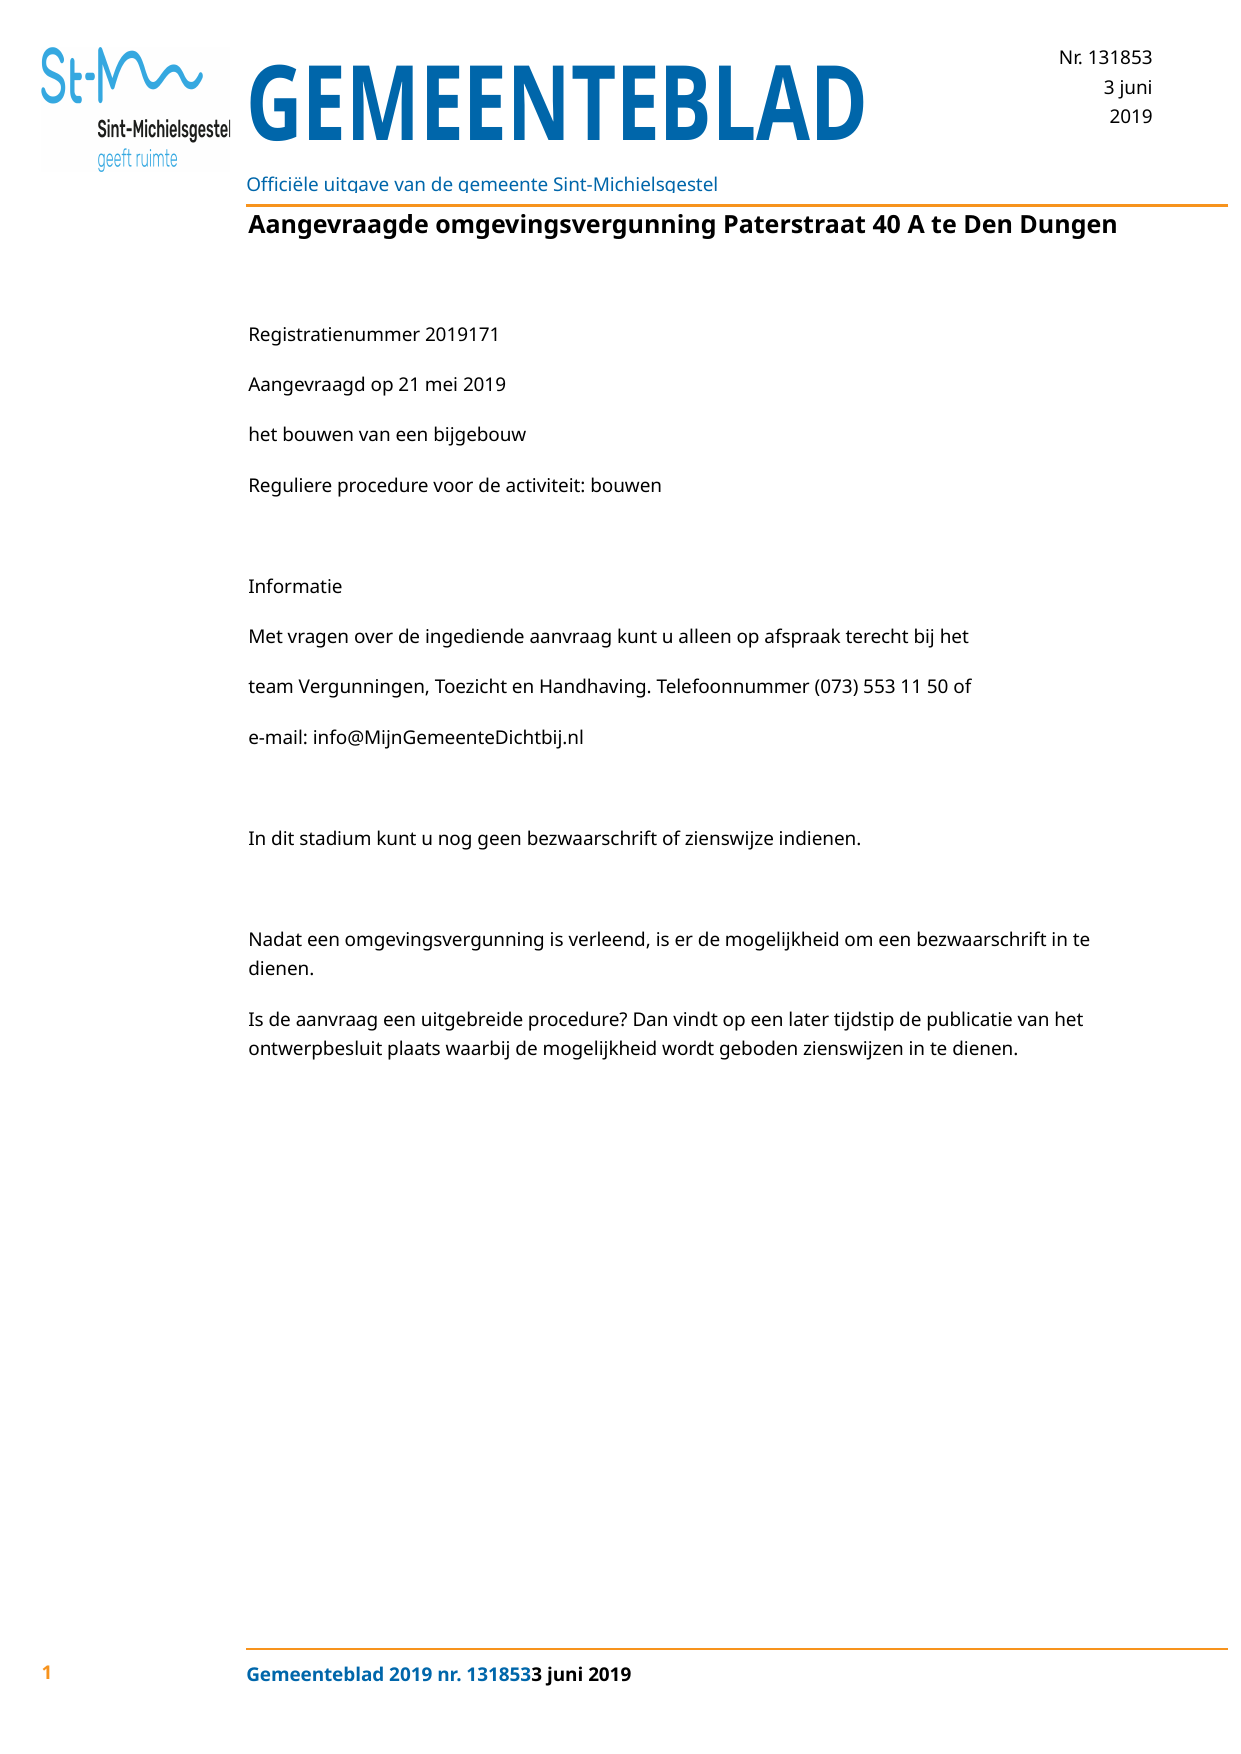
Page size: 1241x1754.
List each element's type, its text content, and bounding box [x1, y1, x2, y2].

text team Vergunningen, Toezicht en Handhaving. Telefoonnummer (073) 553 11 50 of [248, 674, 1152, 699]
text Is de aanvraag een uitgebreide procedure? Dan vindt op een later tijdstip de publicatie van het ontwerpbesluit plaats waarbij de mogelijkheid wordt geboden zienswijzen in te dienen. [248, 1006, 1152, 1061]
picture [41, 47, 231, 172]
text Informatie [248, 573, 1152, 598]
text Aangevraagd op 21 mei 2019 [248, 371, 1152, 397]
text Registratienummer 2019171 [248, 321, 1152, 346]
text Nadat een omgevingsvergunning is verleend, is er de mogelijkheid om een bezwaarschrift in te dienen. [248, 926, 1152, 981]
text In dit stadium kunt u nog geen bezwaarschrift of zienswijze indienen. [248, 825, 1152, 851]
text Reguliere procedure voor de activiteit: bouwen [248, 472, 1152, 498]
text het bouwen van een bijgebouw [248, 422, 1152, 447]
text e-mail: info@MijnGemeenteDichtbij.nl [248, 724, 1152, 750]
text Aangevraagde omgevingsvergunning Paterstraat 40 A te Den Dungen [248, 207, 1152, 241]
text Met vragen over de ingediende aanvraag kunt u alleen op afspraak terecht bij het [248, 623, 1152, 649]
